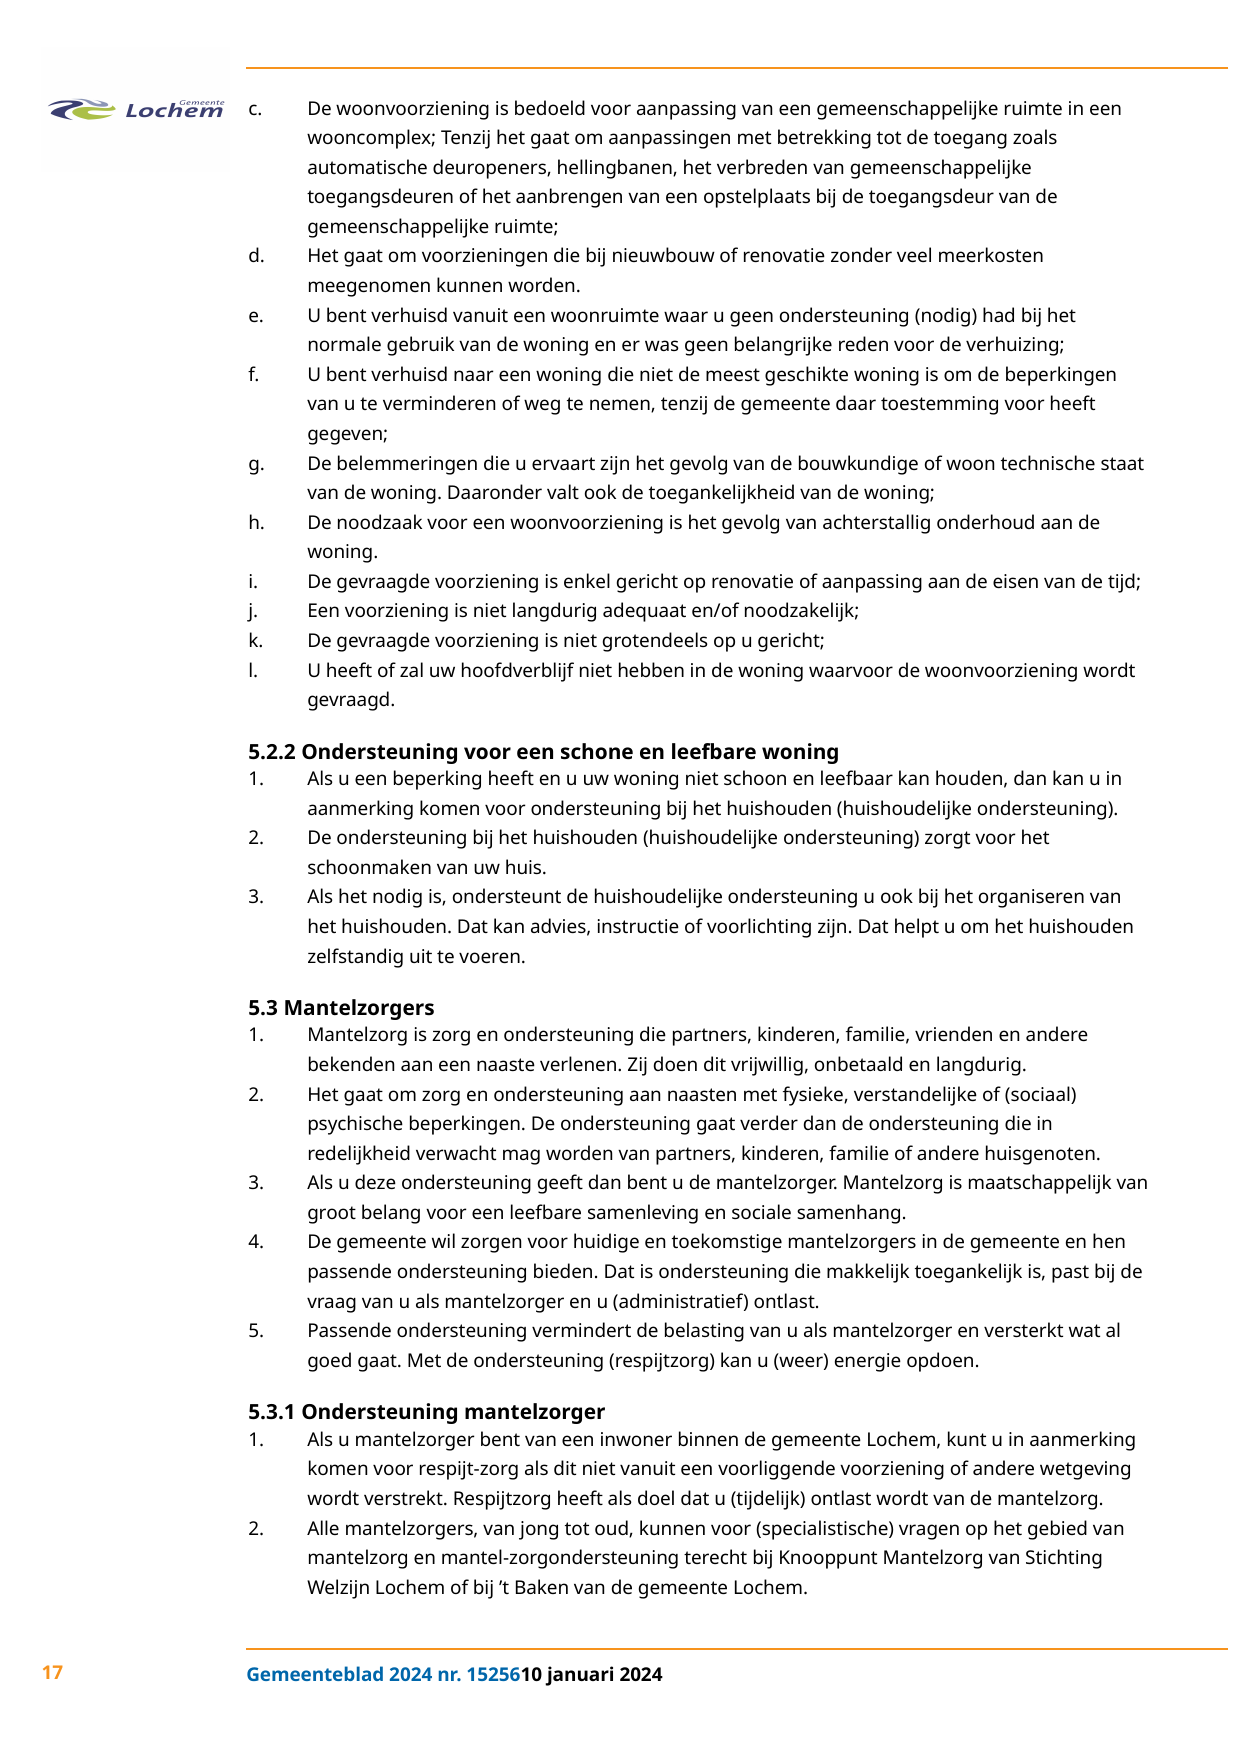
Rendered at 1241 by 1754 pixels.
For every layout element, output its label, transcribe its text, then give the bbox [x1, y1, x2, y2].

list De gemeente wil zorgen voor huidige en toekomstige mantelzorgers in de gemeente en hen passende ondersteuning bieden. Dat is ondersteuning die makkelijk toegankelijk is, past bij de vraag van u als mantelzorger en u (administratief) ontlast. [248, 1229, 1152, 1314]
list Als u deze ondersteuning geeft dan bent u de mantelzorger. Mantelzorg is maatschappelijk van groot belang voor een leefbare samenleving en sociale samenhang. [248, 1169, 1152, 1225]
list De ondersteuning bij het huishouden (huishoudelijke ondersteuning) zorgt voor het schoonmaken van uw huis. [248, 824, 1152, 880]
list Het gaat om zorg en ondersteuning aan naasten met fysieke, verstandelijke of (sociaal) psychische beperkingen. De ondersteuning gaat verder dan de ondersteuning die in redelijkheid verwacht mag worden van partners, kinderen, familie of andere huisgenoten. [248, 1081, 1152, 1166]
text 5.3 Mantelzorgers [248, 993, 1152, 1022]
list Een voorziening is niet langdurig adequaat en/of noodzakelijk; [248, 598, 1152, 623]
list Als u mantelzorger bent van een inwoner binnen de gemeente Lochem, kunt u in aanmerking komen voor respijt-zorg als dit niet vanuit een voorliggende voorziening of andere wetgeving wordt verstrekt. Respijtzorg heeft als doel dat u (tijdelijk) ontlast wordt van de mantelzorg. [248, 1426, 1152, 1511]
list De noodzaak voor een woonvoorziening is het gevolg van achterstallig onderhoud aan de woning. [248, 509, 1152, 564]
list Het gaat om voorzieningen die bij nieuwbouw of renovatie zonder veel meerkosten meegenomen kunnen worden. [248, 243, 1152, 298]
text 5.2.2 Ondersteuning voor een schone en leefbare woning [248, 737, 1152, 765]
list De gevraagde voorziening is enkel gericht op renovatie of aanpassing aan de eisen van de tijd; [248, 568, 1152, 594]
list Alle mantelzorgers, van jong tot oud, kunnen voor (specialistische) vragen op het gebied van mantelzorg en mantel-zorgondersteuning terecht bij Knooppunt Mantelzorg van Stichting Welzijn Lochem of bij ’t Baken van de gemeente Lochem. [248, 1515, 1152, 1599]
picture [41, 47, 231, 172]
list Als u een beperking heeft en u uw woning niet schoon en leefbaar kan houden, dan kan u in aanmerking komen voor ondersteuning bij het huishouden (huishoudelijke ondersteuning). [248, 765, 1152, 821]
text 5.3.1 Ondersteuning mantelzorger [248, 1397, 1152, 1426]
list De gevraagde voorziening is niet grotendeels op u gericht; [248, 627, 1152, 653]
list U bent verhuisd naar een woning die niet de meest geschikte woning is om de beperkingen van u te verminderen of weg te nemen, tenzij de gemeente daar toestemming voor heeft gegeven; [248, 361, 1152, 446]
list De belemmeringen die u ervaart zijn het gevolg van de bouwkundige of woon technische staat van de woning. Daaronder valt ook de toegankelijkheid van de woning; [248, 450, 1152, 505]
list U bent verhuisd vanuit een woonruimte waar u geen ondersteuning (nodig) had bij het normale gebruik van de woning en er was geen belangrijke reden voor de verhuizing; [248, 302, 1152, 357]
list Mantelzorg is zorg en ondersteuning die partners, kinderen, familie, vrienden en andere bekenden aan een naaste verlenen. Zij doen dit vrijwillig, onbetaald en langdurig. [248, 1022, 1152, 1077]
list Passende ondersteuning vermindert de belasting van u als mantelzorger en versterkt wat al goed gaat. Met de ondersteuning (respijtzorg) kan u (weer) energie opdoen. [248, 1317, 1152, 1373]
list Als het nodig is, ondersteunt de huishoudelijke ondersteuning u ook bij het organiseren van het huishouden. Dat kan advies, instructie of voorlichting zijn. Dat helpt u om het huishouden zelfstandig uit te voeren. [248, 884, 1152, 968]
list U heeft of zal uw hoofdverblijf niet hebben in de woning waarvoor de woonvoorziening wordt gevraagd. [248, 657, 1152, 712]
list De woonvoorziening is bedoeld voor aanpassing van een gemeenschappelijke ruimte in een wooncomplex; Tenzij het gaat om aanpassingen met betrekking tot de toegang zoals automatische deuropeners, hellingbanen, het verbreden van gemeenschappelijke toegangsdeuren of het aanbrengen van een opstelplaats bij de toegangsdeur van de gemeenschappelijke ruimte; [248, 95, 1152, 239]
